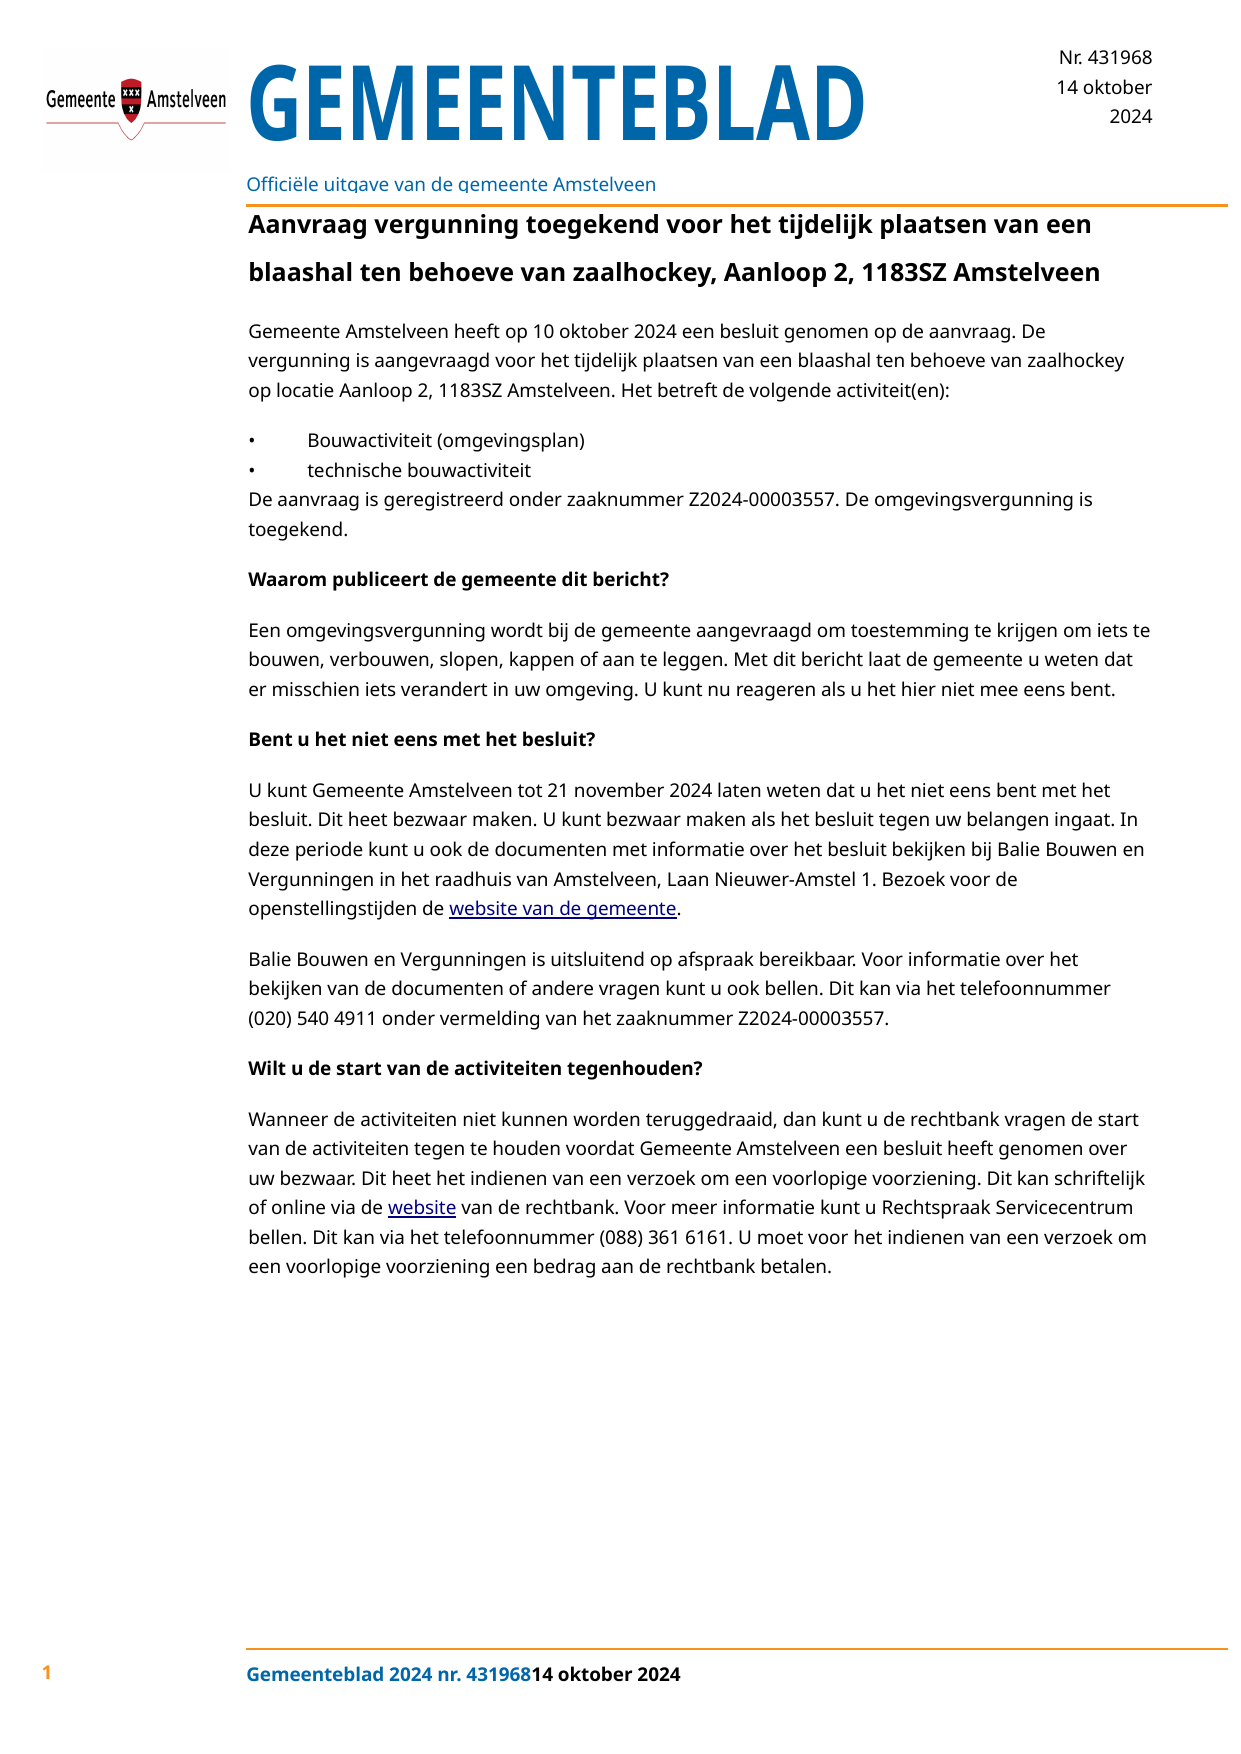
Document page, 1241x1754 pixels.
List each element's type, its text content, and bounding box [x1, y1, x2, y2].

text Waarom publiceert de gemeente dit bericht? [248, 567, 1152, 592]
text De aanvraag is geregistreerd onder zaaknummer Z2024-00003557. De omgevingsvergunning is toegekend. [248, 487, 1152, 542]
picture [41, 47, 231, 172]
text Wilt u de start van de activiteiten tegenhouden? [248, 1055, 1152, 1081]
text Wanneer de activiteiten niet kunnen worden teruggedraaid, dan kunt u de rechtbank vragen de start van de activiteiten tegen te houden voordat Gemeente Amstelveen een besluit heeft genomen over uw bezwaar. Dit heet het indienen van een verzoek om een voorlopige voorziening. Dit kan schriftelijk of online via de website van de rechtbank. Voor meer informatie kunt u Rechtspraak Servicecentrum bellen. Dit kan via het telefoonnummer (088) 361 6161. U moet voor het indienen van een verzoek om een voorlopige voorziening een bedrag aan de rechtbank betalen. [248, 1106, 1152, 1279]
text Balie Bouwen en Vergunningen is uitsluitend op afspraak bereikbaar. Voor informatie over het bekijken van de documenten of andere vragen kunt u ook bellen. Dit kan via het telefoonnummer (020) 540 4911 onder vermelding van het zaaknummer Z2024-00003557. [248, 946, 1152, 1031]
text Aanvraag vergunning toegekend voor het tijdelijk plaatsen van een blaashal ten behoeve van zaalhockey, Aanloop 2, 1183SZ Amstelveen [248, 207, 1152, 288]
list technische bouwactiviteit [248, 457, 1152, 483]
text Gemeente Amstelveen heeft op 10 oktober 2024 een besluit genomen op de aanvraag. De vergunning is aangevraagd voor het tijdelijk plaatsen van een blaashal ten behoeve van zaalhockey op locatie Aanloop 2, 1183SZ Amstelveen. Het betreft de volgende activiteit(en): [248, 318, 1152, 403]
list Bouwactiviteit (omgevingsplan) [248, 427, 1152, 453]
text Bent u het niet eens met het besluit? [248, 727, 1152, 752]
text U kunt Gemeente Amstelveen tot 21 november 2024 laten weten dat u het niet eens bent met het besluit. Dit heet bezwaar maken. U kunt bezwaar maken als het besluit tegen uw belangen ingaat. In deze periode kunt u ook de documenten met informatie over het besluit bekijken bij Balie Bouwen en Vergunningen in het raadhuis van Amstelveen, Laan Nieuwer-Amstel 1. Bezoek voor de openstellingstijden de website van de gemeente. [248, 777, 1152, 921]
text Een omgevingsvergunning wordt bij de gemeente aangevraagd om toestemming te krijgen om iets te bouwen, verbouwen, slopen, kappen of aan te leggen. Met dit bericht laat de gemeente u weten dat er misschien iets verandert in uw omgeving. U kunt nu reageren als u het hier niet mee eens bent. [248, 617, 1152, 702]
